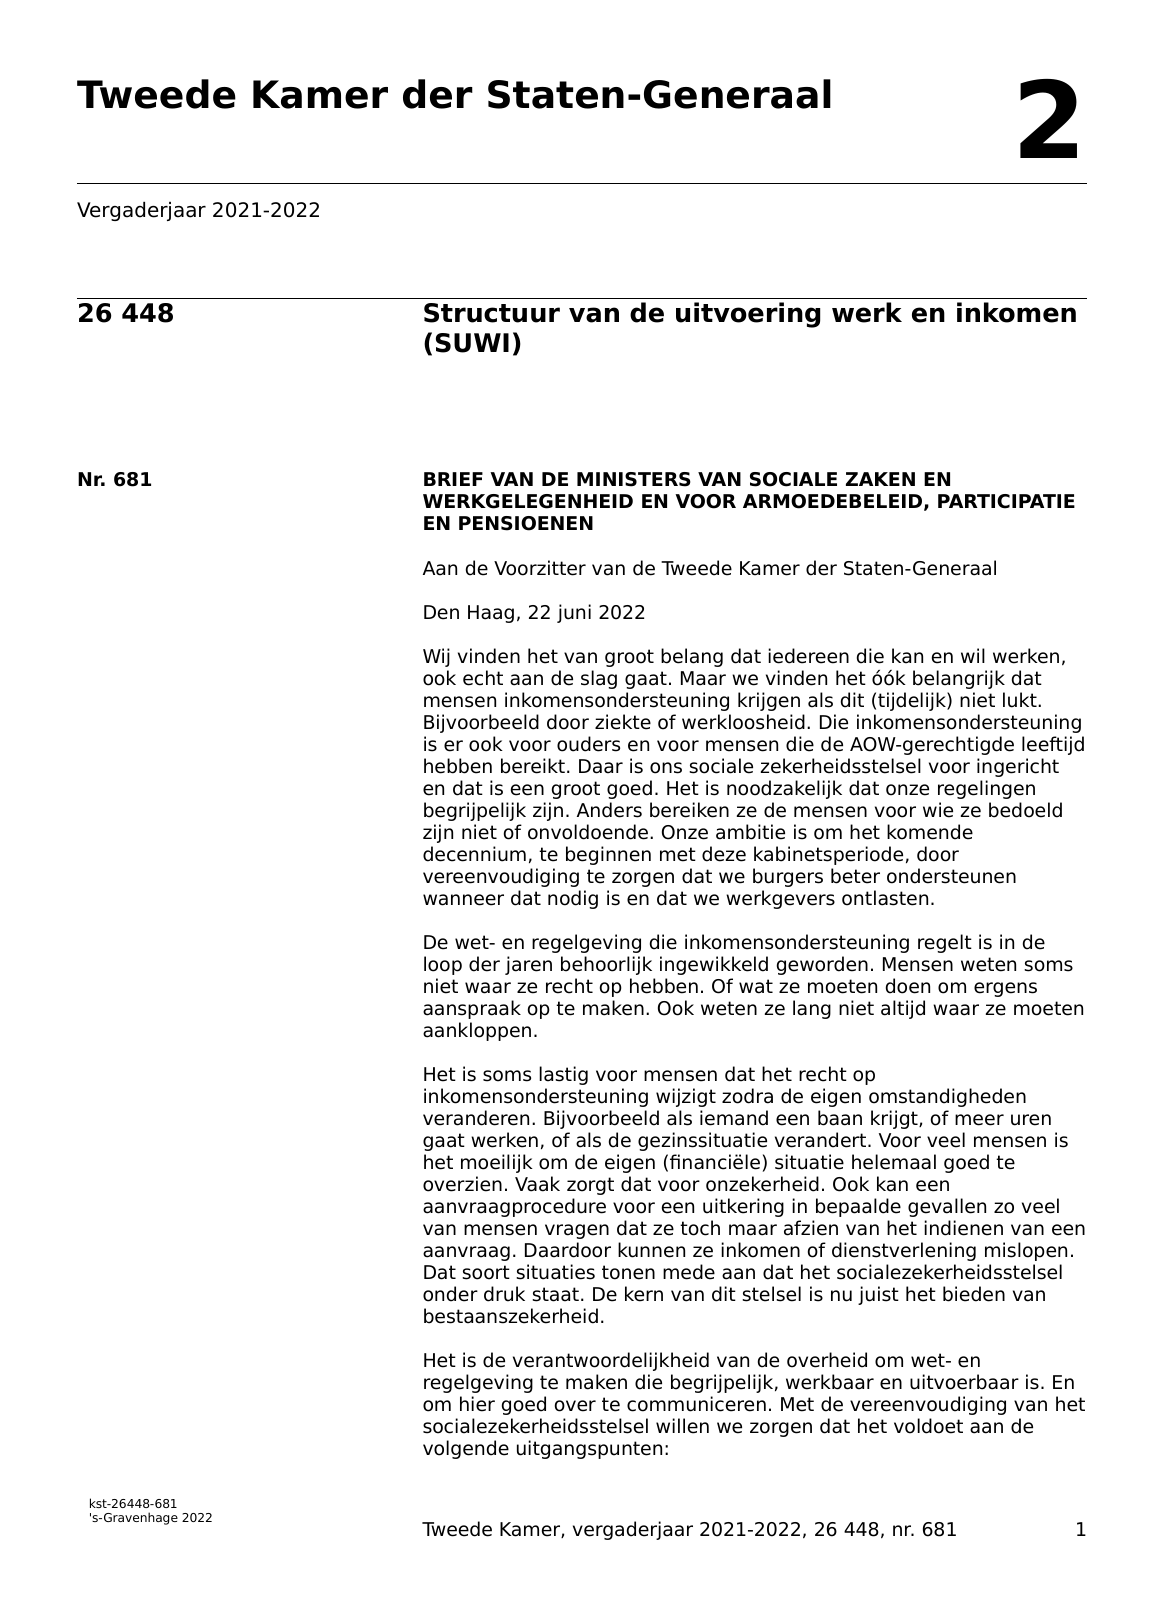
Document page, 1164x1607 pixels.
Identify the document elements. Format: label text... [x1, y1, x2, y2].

table_cell Vergaderjaar 2021-2022 [77, 184, 1087, 298]
subtitle 26 448 Structuur van de uitvoering werk en inkomen (SUWI) [77, 299, 1087, 358]
subtitle Nr. 681 BRIEF VAN DE MINISTERS VAN SOCIALE ZAKEN EN WERKGELEGENHEID EN VOOR ARMOEDEBELEID, PARTICIPATIE EN PENSIOENEN [77, 469, 1087, 535]
text Het is de verantwoordelijkheid van de overheid om wet- en regelgeving te maken die begrijpelijk, werkbaar en uitvoerbaar is. En om hier goed over te communiceren. Met de vereenvoudiging van het socialezekerheidsstelsel willen we zorgen dat het voldoet aan de volgende uitgangspunten: [422, 1350, 1087, 1460]
text Aan de Voorzitter van de Tweede Kamer der Staten-Generaal [422, 557, 1087, 579]
text Den Haag, 22 juni 2022 [422, 602, 1087, 624]
table_header 2 [886, 59, 1087, 183]
text De wet- en regelgeving die inkomensondersteuning regelt is in de loop der jaren behoorlijk ingewikkeld geworden. Mensen weten soms niet waar ze recht op hebben. Of wat ze moeten doen om ergens aanspraak op te maken. Ook weten ze lang niet altijd waar ze moeten aankloppen. [422, 932, 1087, 1042]
text kst-26448-681 [88, 1497, 323, 1511]
table_header Tweede Kamer der Staten-Generaal [77, 59, 886, 183]
text 's-Gravenhage 2022 [88, 1511, 323, 1525]
text Wij vinden het van groot belang dat iedereen die kan en wil werken, ook echt aan de slag gaat. Maar we vinden het óók belangrijk dat mensen inkomensondersteuning krijgen als dit (tijdelijk) niet lukt. Bijvoorbeeld door ziekte of werkloosheid. Die inkomensondersteuning is er ook voor ouders en voor mensen die de AOW-gerechtigde leeftijd hebben bereikt. Daar is ons sociale zekerheidsstelsel voor ingericht en dat is een groot goed. Het is noodzakelijk dat onze regelingen begrijpelijk zijn. Anders bereiken ze de mensen voor wie ze bedoeld zijn niet of onvoldoende. Onze ambitie is om het komende decennium, te beginnen met deze kabinetsperiode, door vereenvoudiging te zorgen dat we burgers beter ondersteunen wanneer dat nodig is en dat we werkgevers ontlasten. [422, 646, 1087, 909]
text Het is soms lastig voor mensen dat het recht op inkomensondersteuning wijzigt zodra de eigen omstandigheden veranderen. Bijvoorbeeld als iemand een baan krijgt, of meer uren gaat werken, of als de gezinssituatie verandert. Voor veel mensen is het moeilijk om de eigen (financiële) situatie helemaal goed te overzien. Vaak zorgt dat voor onzekerheid. Ook kan een aanvraagprocedure voor een uitkering in bepaalde gevallen zo veel van mensen vragen dat ze toch maar afzien van het indienen van een aanvraag. Daardoor kunnen ze inkomen of dienstverlening mislopen. Dat soort situaties tonen mede aan dat het socialezekerheidsstelsel onder druk staat. De kern van dit stelsel is nu juist het bieden van bestaanszekerheid. [422, 1064, 1087, 1328]
